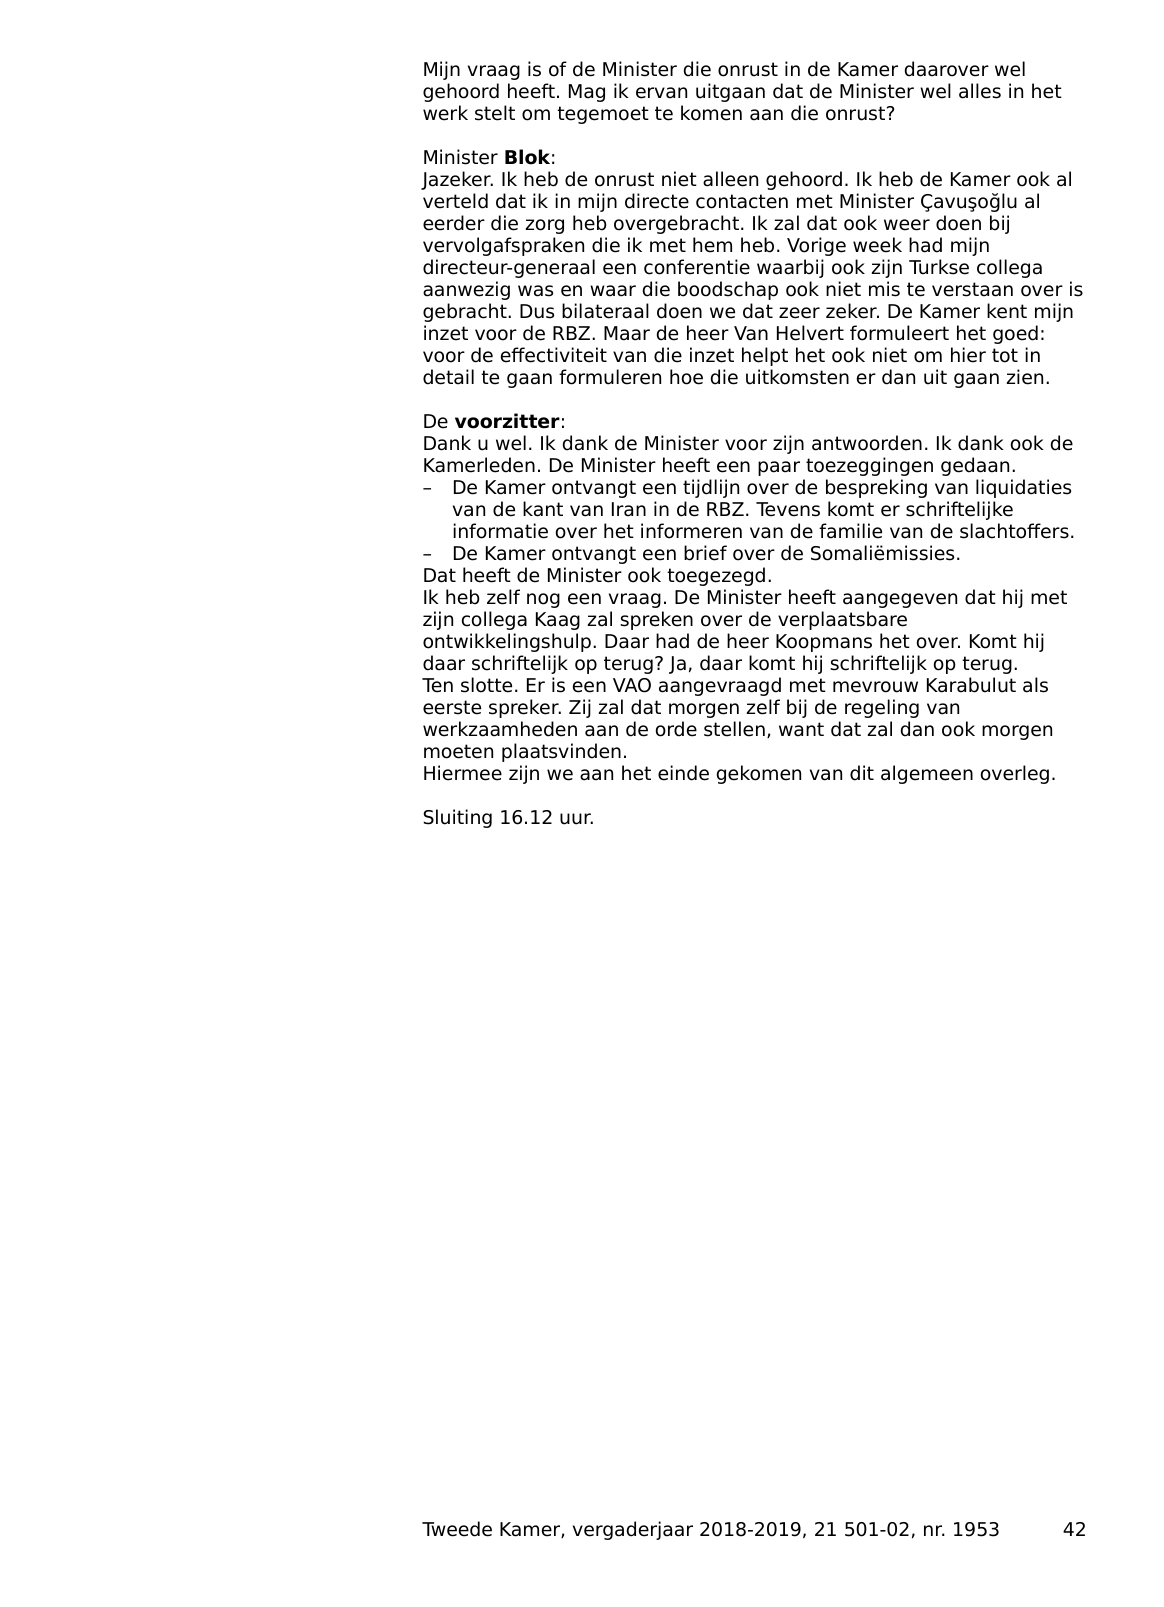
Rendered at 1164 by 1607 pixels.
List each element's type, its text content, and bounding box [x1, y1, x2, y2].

text Ik heb zelf nog een vraag. De Minister heeft aangegeven dat hij met zijn collega Kaag zal spreken over de verplaatsbare ontwikkelingshulp. Daar had de heer Koopmans het over. Komt hij daar schriftelijk op terug? Ja, daar komt hij schriftelijk op terug. [422, 587, 1087, 675]
text Ten slotte. Er is een VAO aangevraagd met mevrouw Karabulut als eerste spreker. Zij zal dat morgen zelf bij de regeling van werkzaamheden aan de orde stellen, want dat zal dan ook morgen moeten plaatsvinden. [422, 675, 1087, 763]
text Dank u wel. Ik dank de Minister voor zijn antwoorden. Ik dank ook de Kamerleden. De Minister heeft een paar toezeggingen gedaan. [422, 433, 1087, 477]
text – De Kamer ontvangt een brief over de Somaliëmissies. [422, 543, 1087, 565]
text Dat heeft de Minister ook toegezegd. [422, 565, 1087, 587]
text Hiermee zijn we aan het einde gekomen van dit algemeen overleg. [422, 763, 1087, 785]
text Minister Blok: [422, 147, 1087, 169]
text Jazeker. Ik heb de onrust niet alleen gehoord. Ik heb de Kamer ook al verteld dat ik in mijn directe contacten met Minister Çavuşoğlu al eerder die zorg heb overgebracht. Ik zal dat ook weer doen bij vervolgafspraken die ik met hem heb. Vorige week had mijn directeur-generaal een conferentie waarbij ook zijn Turkse collega aanwezig was en waar die boodschap ook niet mis te verstaan over is gebracht. Dus bilateraal doen we dat zeer zeker. De Kamer kent mijn inzet voor de RBZ. Maar de heer Van Helvert formuleert het goed: voor de effectiviteit van die inzet helpt het ook niet om hier tot in detail te gaan formuleren hoe die uitkomsten er dan uit gaan zien. [422, 169, 1087, 389]
text De voorzitter: [422, 411, 1087, 433]
text – De Kamer ontvangt een tijdlijn over de bespreking van liquidaties van de kant van Iran in de RBZ. Tevens komt er schriftelijke informatie over het informeren van de familie van de slachtoffers. [422, 477, 1087, 543]
text Sluiting 16.12 uur. [422, 807, 1087, 829]
text Mijn vraag is of de Minister die onrust in de Kamer daarover wel gehoord heeft. Mag ik ervan uitgaan dat de Minister wel alles in het werk stelt om tegemoet te komen aan die onrust? [422, 59, 1087, 125]
